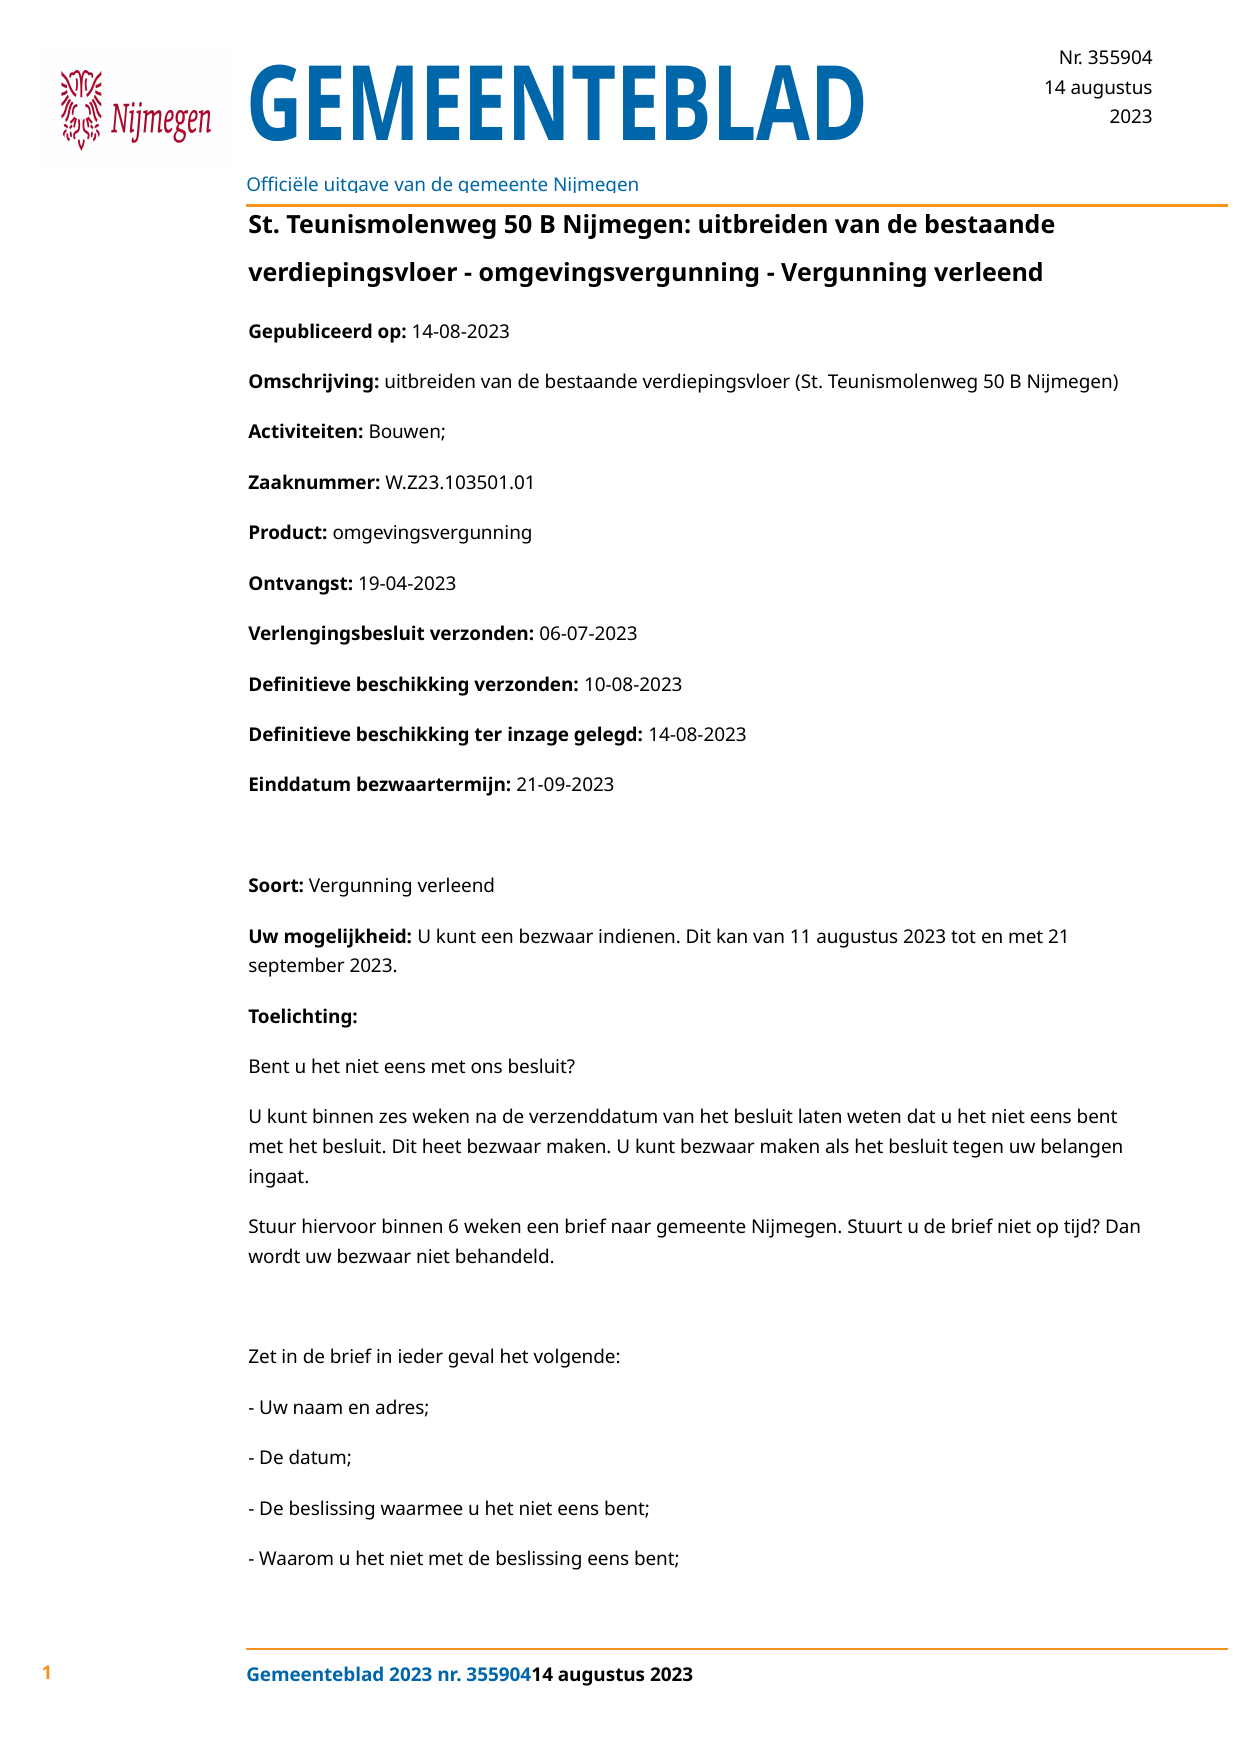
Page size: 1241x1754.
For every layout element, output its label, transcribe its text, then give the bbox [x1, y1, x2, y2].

text Gepubliceerd op: 14-08-2023 [248, 318, 1152, 344]
text Definitieve beschikking ter inzage gelegd: 14-08-2023 [248, 721, 1152, 747]
text Einddatum bezwaartermijn: 21-09-2023 [248, 772, 1152, 797]
text - Waarom u het niet met de beslissing eens bent; [248, 1545, 1152, 1571]
text Ontvangst: 19-04-2023 [248, 570, 1152, 596]
text Zet in de brief in ieder geval het volgende: [248, 1344, 1152, 1369]
text Verlengingsbesluit verzonden: 06-07-2023 [248, 620, 1152, 646]
text Uw mogelijkheid: U kunt een bezwaar indienen. Dit kan van 11 augustus 2023 tot en met 21 september 2023. [248, 923, 1152, 978]
text Product: omgevingsvergunning [248, 519, 1152, 545]
picture [41, 47, 231, 172]
text - De datum; [248, 1444, 1152, 1470]
text Definitieve beschikking verzonden: 10-08-2023 [248, 671, 1152, 697]
text Zaaknummer: W.Z23.103501.01 [248, 469, 1152, 495]
text St. Teunismolenweg 50 B Nijmegen: uitbreiden van de bestaande verdiepingsvloer - omgevingsvergunning - Vergunning verleend [248, 207, 1152, 288]
text Stuur hiervoor binnen 6 weken een brief naar gemeente Nijmegen. Stuurt u de brief niet op tijd? Dan wordt uw bezwaar niet behandeld. [248, 1213, 1152, 1269]
text Bent u het niet eens met ons besluit? [248, 1053, 1152, 1079]
text - De beslissing waarmee u het niet eens bent; [248, 1495, 1152, 1521]
text Soort: Vergunning verleend [248, 872, 1152, 898]
text Toelichting: [248, 1003, 1152, 1029]
text Omschrijving: uitbreiden van de bestaande verdiepingsvloer (St. Teunismolenweg 50 B Nijmegen) [248, 368, 1152, 394]
text Activiteiten: Bouwen; [248, 419, 1152, 444]
text U kunt binnen zes weken na de verzenddatum van het besluit laten weten dat u het niet eens bent met het besluit. Dit heet bezwaar maken. U kunt bezwaar maken als het besluit tegen uw belangen ingaat. [248, 1104, 1152, 1189]
text - Uw naam en adres; [248, 1394, 1152, 1420]
